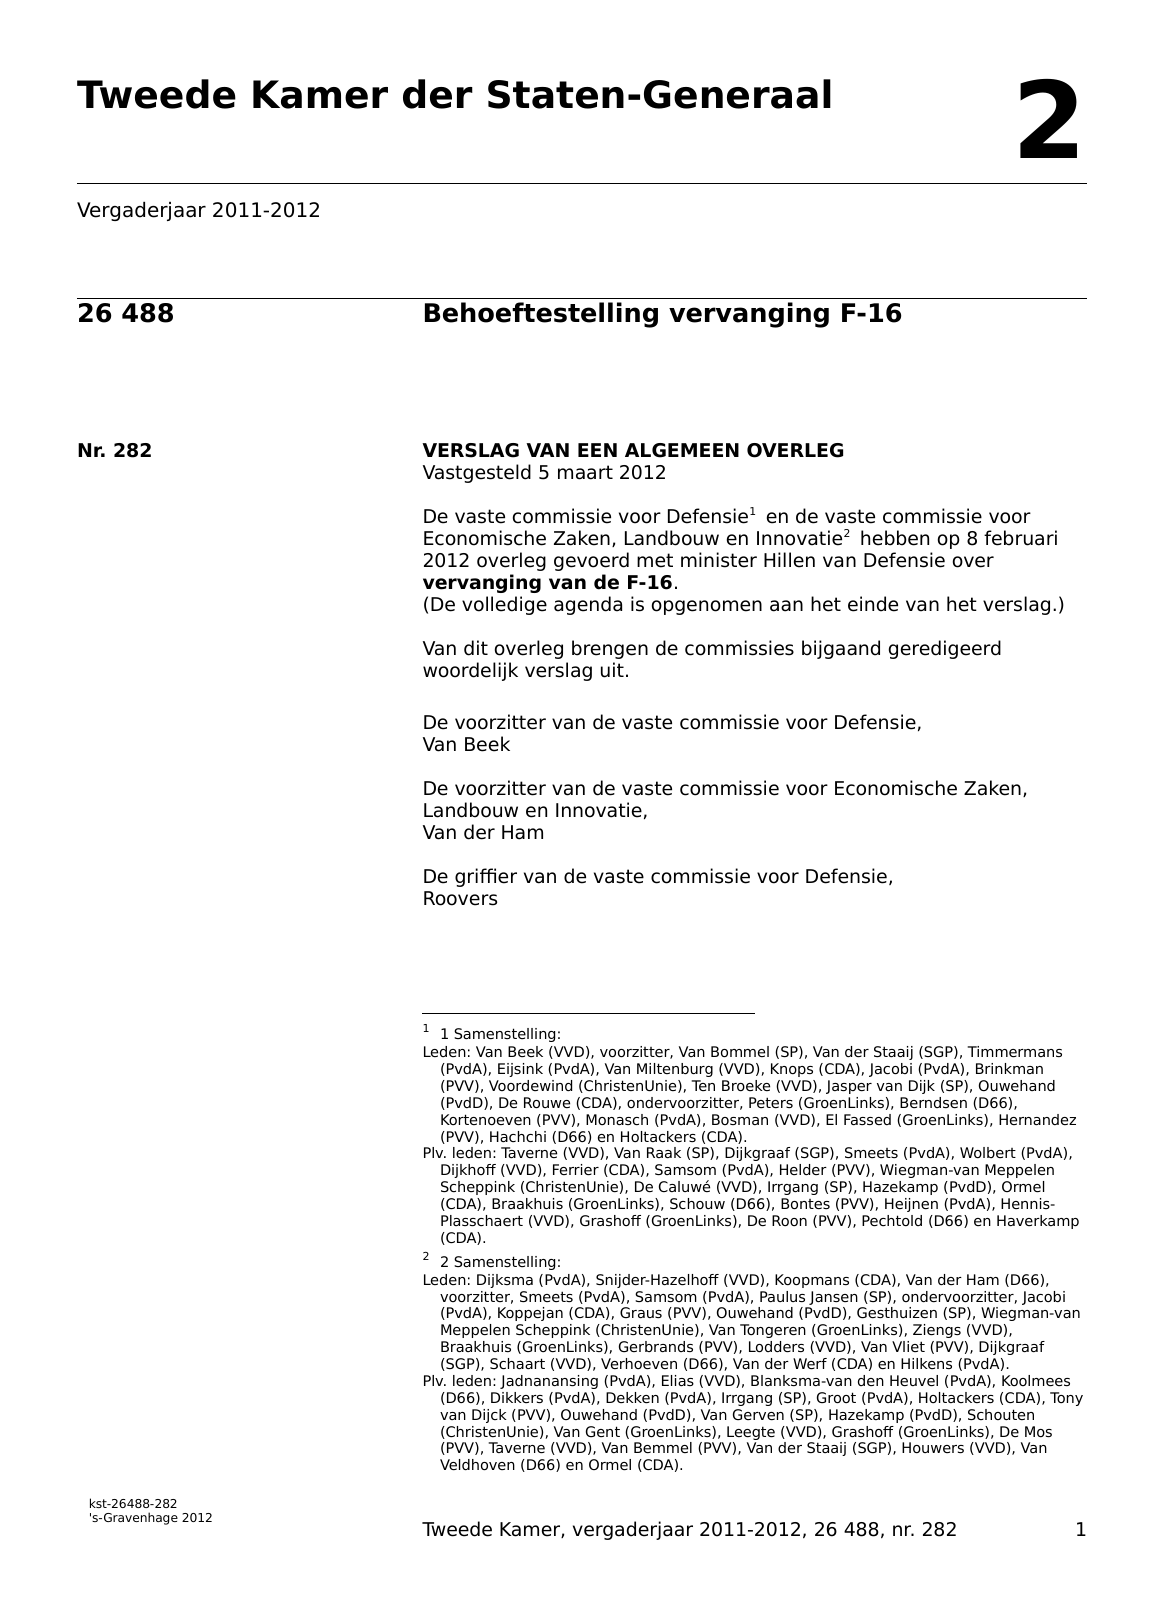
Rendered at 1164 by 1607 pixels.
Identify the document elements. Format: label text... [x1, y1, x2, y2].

text De griffier van de vaste commissie voor Defensie, Roovers [422, 866, 1087, 910]
text Plv. leden: Jadnanansing (PvdA), Elias (VVD), Blanksma-van den Heuvel (PvdA), Koolmees (D66), Dikkers (PvdA), Dekken (PvdA), Irrgang (SP), Groot (PvdA), Holtackers (CDA), Tony van Dijck (PVV), Ouwehand (PvdD), Van Gerven (SP), Hazekamp (PvdD), Schouten (ChristenUnie), Van Gent (GroenLinks), Leegte (VVD), Grashoff (GroenLinks), De Mos (PVV), Taverne (VVD), Van Bemmel (PVV), Van der Staaij (SGP), Houwers (VVD), Van Veldhoven (D66) en Ormel (CDA). [422, 1373, 1087, 1474]
text De vaste commissie voor Defensie en de vaste commissie voor Economische Zaken, Landbouw en Innovatie hebben op 8 februari 2012 overleg gevoerd met minister Hillen van Defensie over vervanging van de F-16. [422, 506, 1087, 594]
text Leden: Van Beek (VVD), voorzitter, Van Bommel (SP), Van der Staaij (SGP), Timmermans (PvdA), Eijsink (PvdA), Van Miltenburg (VVD), Knops (CDA), Jacobi (PvdA), Brinkman (PVV), Voordewind (ChristenUnie), Ten Broeke (VVD), Jasper van Dijk (SP), Ouwehand (PvdD), De Rouwe (CDA), ondervoorzitter, Peters (GroenLinks), Berndsen (D66), Kortenoeven (PVV), Monasch (PvdA), Bosman (VVD), El Fassed (GroenLinks), Hernandez (PVV), Hachchi (D66) en Holtackers (CDA). [422, 1044, 1087, 1146]
text Leden: Dijksma (PvdA), Snijder-Hazelhoff (VVD), Koopmans (CDA), Van der Ham (D66), voorzitter, Smeets (PvdA), Samsom (PvdA), Paulus Jansen (SP), ondervoorzitter, Jacobi (PvdA), Koppejan (CDA), Graus (PVV), Ouwehand (PvdD), Gesthuizen (SP), Wiegman-van Meppelen Scheppink (ChristenUnie), Van Tongeren (GroenLinks), Ziengs (VVD), Braakhuis (GroenLinks), Gerbrands (PVV), Lodders (VVD), Van Vliet (PVV), Dijkgraaf (SGP), Schaart (VVD), Verhoeven (D66), Van der Werf (CDA) en Hilkens (PvdA). [422, 1272, 1087, 1373]
text 's-Gravenhage 2012 [88, 1511, 323, 1525]
subtitle 26 488 Behoeftestelling vervanging F-16 [77, 299, 1087, 329]
table_cell Vergaderjaar 2011-2012 [77, 184, 1087, 298]
table_header Tweede Kamer der Staten-Generaal [77, 59, 886, 183]
text 2 Samenstelling: [422, 1250, 1087, 1272]
text 1 Samenstelling: [422, 1022, 1087, 1044]
text Van dit overleg brengen de commissies bijgaand geredigeerd woordelijk verslag uit. [422, 638, 1087, 682]
text Plv. leden: Taverne (VVD), Van Raak (SP), Dijkgraaf (SGP), Smeets (PvdA), Wolbert (PvdA), Dijkhoff (VVD), Ferrier (CDA), Samsom (PvdA), Helder (PVV), Wiegman-van Meppelen Scheppink (ChristenUnie), De Caluwé (VVD), Irrgang (SP), Hazekamp (PvdD), Ormel (CDA), Braakhuis (GroenLinks), Schouw (D66), Bontes (PVV), Heijnen (PvdA), Hennis-Plasschaert (VVD), Grashoff (GroenLinks), De Roon (PVV), Pechtold (D66) en Haverkamp (CDA). [422, 1146, 1087, 1247]
text kst-26488-282 [88, 1497, 323, 1511]
subtitle Nr. 282 VERSLAG VAN EEN ALGEMEEN OVERLEG [77, 440, 1087, 462]
text De voorzitter van de vaste commissie voor Economische Zaken, Landbouw en Innovatie, Van der Ham [422, 778, 1087, 844]
text Vastgesteld 5 maart 2012 [422, 462, 1087, 484]
text De voorzitter van de vaste commissie voor Defensie, Van Beek [422, 712, 1087, 756]
table_header 2 [886, 59, 1087, 183]
text (De volledige agenda is opgenomen aan het einde van het verslag.) [422, 594, 1087, 616]
